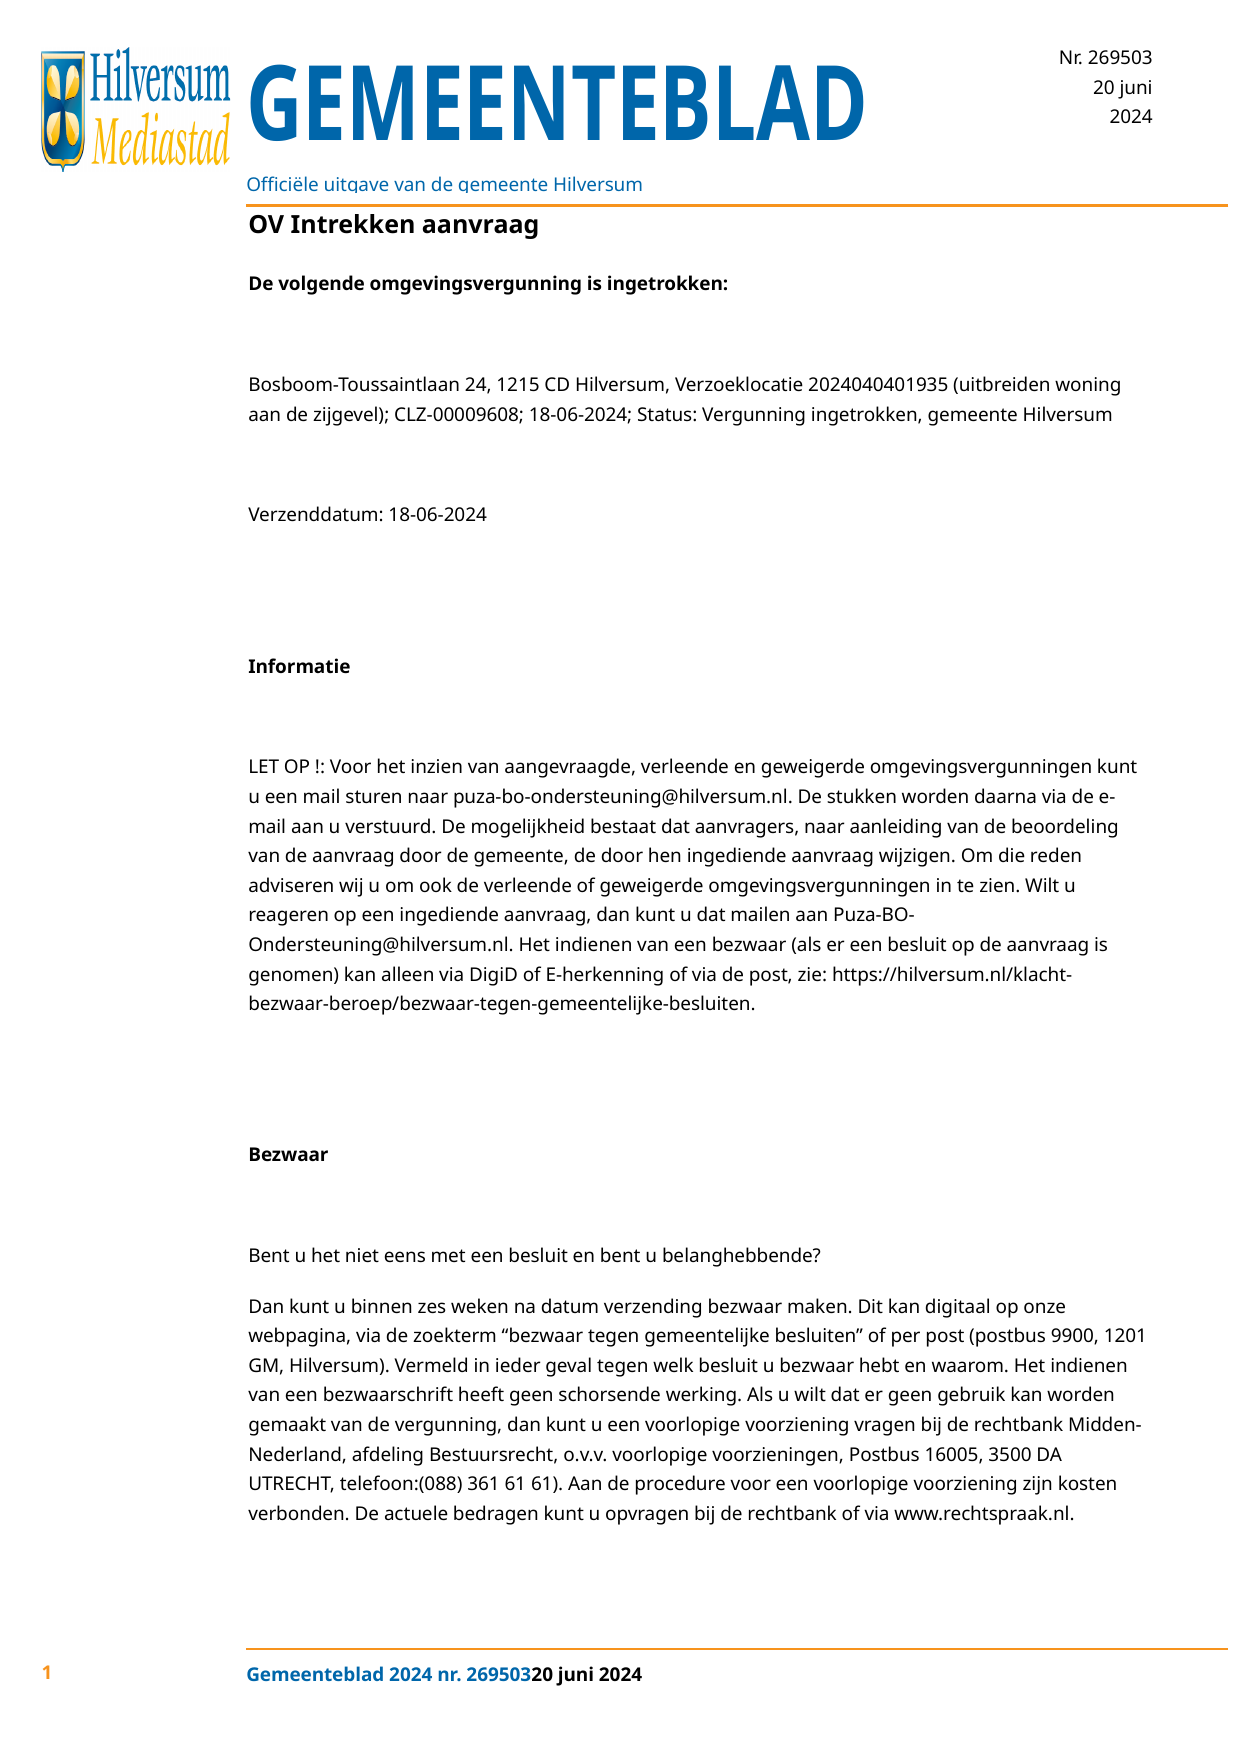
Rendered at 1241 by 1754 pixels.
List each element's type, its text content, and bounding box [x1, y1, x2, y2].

text Bosboom-Toussaintlaan 24, 1215 CD Hilversum, Verzoeklocatie 2024040401935 (uitbreiden woning aan de zijgevel); CLZ-00009608; 18-06-2024; Status: Vergunning ingetrokken, gemeente Hilversum [248, 371, 1152, 426]
text Dan kunt u binnen zes weken na datum verzending bezwaar maken. Dit kan digitaal op onze webpagina, via de zoekterm “bezwaar tegen gemeentelijke besluiten” of per post (postbus 9900, 1201 GM, Hilversum). Vermeld in ieder geval tegen welk besluit u bezwaar hebt en waarom. Het indienen van een bezwaarschrift heeft geen schorsende werking. Als u wilt dat er geen gebruik kan worden gemaakt van de vergunning, dan kunt u een voorlopige voorziening vragen bij de rechtbank Midden-Nederland, afdeling Bestuursrecht, o.v.v. voorlopige voorzieningen, Postbus 16005, 3500 DA UTRECHT, telefoon:(088) 361 61 61). Aan de procedure voor een voorlopige voorziening zijn kosten verbonden. De actuele bedragen kunt u opvragen bij de rechtbank of via www.rechtspraak.nl. [248, 1293, 1152, 1526]
picture [41, 47, 231, 172]
text LET OP !: Voor het inzien van aangevraagde, verleende en geweigerde omgevingsvergunningen kunt u een mail sturen naar puza-bo-ondersteuning@hilversum.nl. De stukken worden daarna via de e-mail aan u verstuurd. De mogelijkheid bestaat dat aanvragers, naar aanleiding van de beoordeling van de aanvraag door de gemeente, de door hen ingediende aanvraag wijzigen. Om die reden adviseren wij u om ook de verleende of geweigerde omgevingsvergunningen in te zien. Wilt u reageren op een ingediende aanvraag, dan kunt u dat mailen aan Puza-BO-Ondersteuning@hilversum.nl. Het indienen van een bezwaar (als er een besluit op de aanvraag is genomen) kan alleen via DigiD of E-herkenning of via de post, zie: https://hilversum.nl/klacht-bezwaar-beroep/bezwaar-tegen-gemeentelijke-besluiten. [248, 754, 1152, 1016]
text Bezwaar [248, 1142, 1152, 1167]
text Verzenddatum: 18-06-2024 [248, 502, 1152, 527]
text De volgende omgevingsvergunning is ingetrokken: [248, 270, 1152, 296]
text Bent u het niet eens met een besluit en bent u belanghebbende? [248, 1242, 1152, 1268]
text OV Intrekken aanvraag [248, 207, 1152, 241]
text Informatie [248, 653, 1152, 678]
